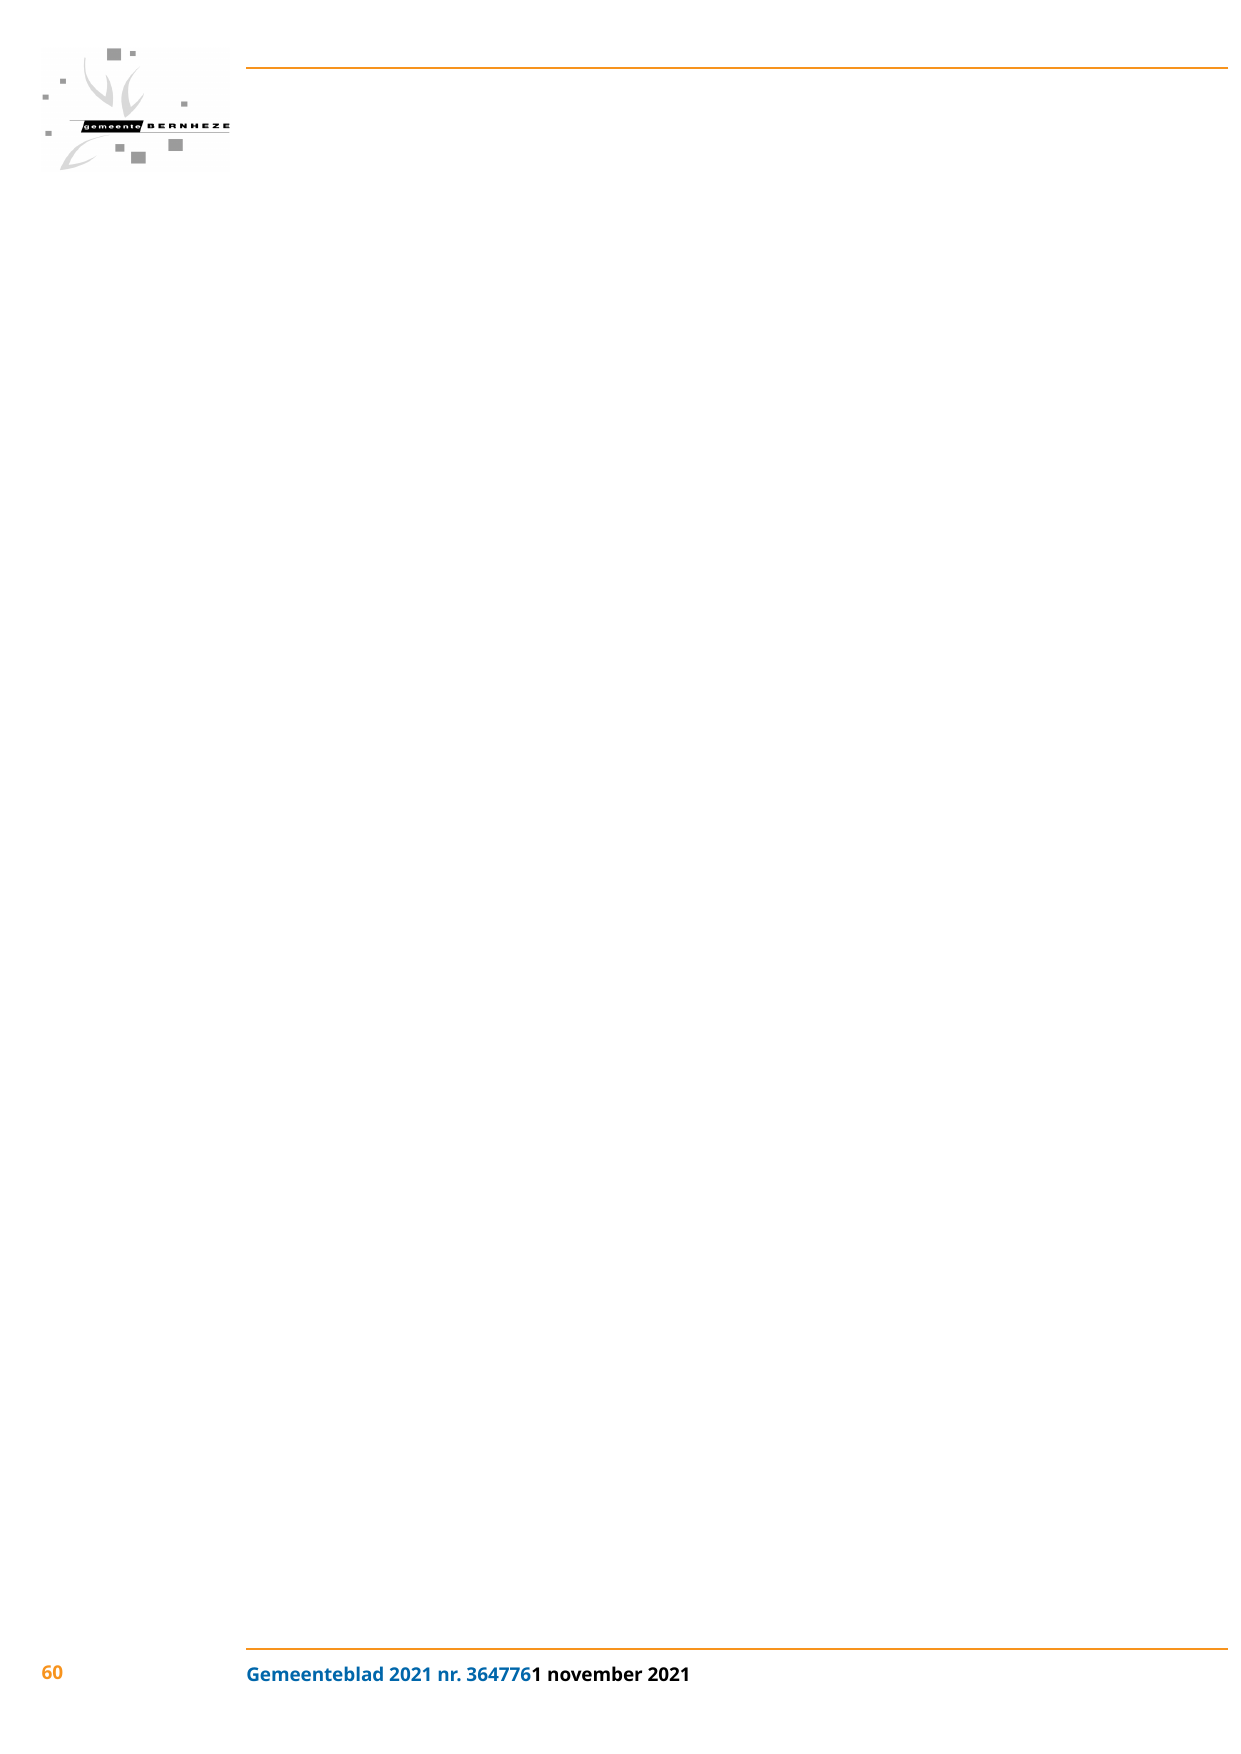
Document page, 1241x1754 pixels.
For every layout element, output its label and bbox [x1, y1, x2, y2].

picture [41, 47, 231, 172]
